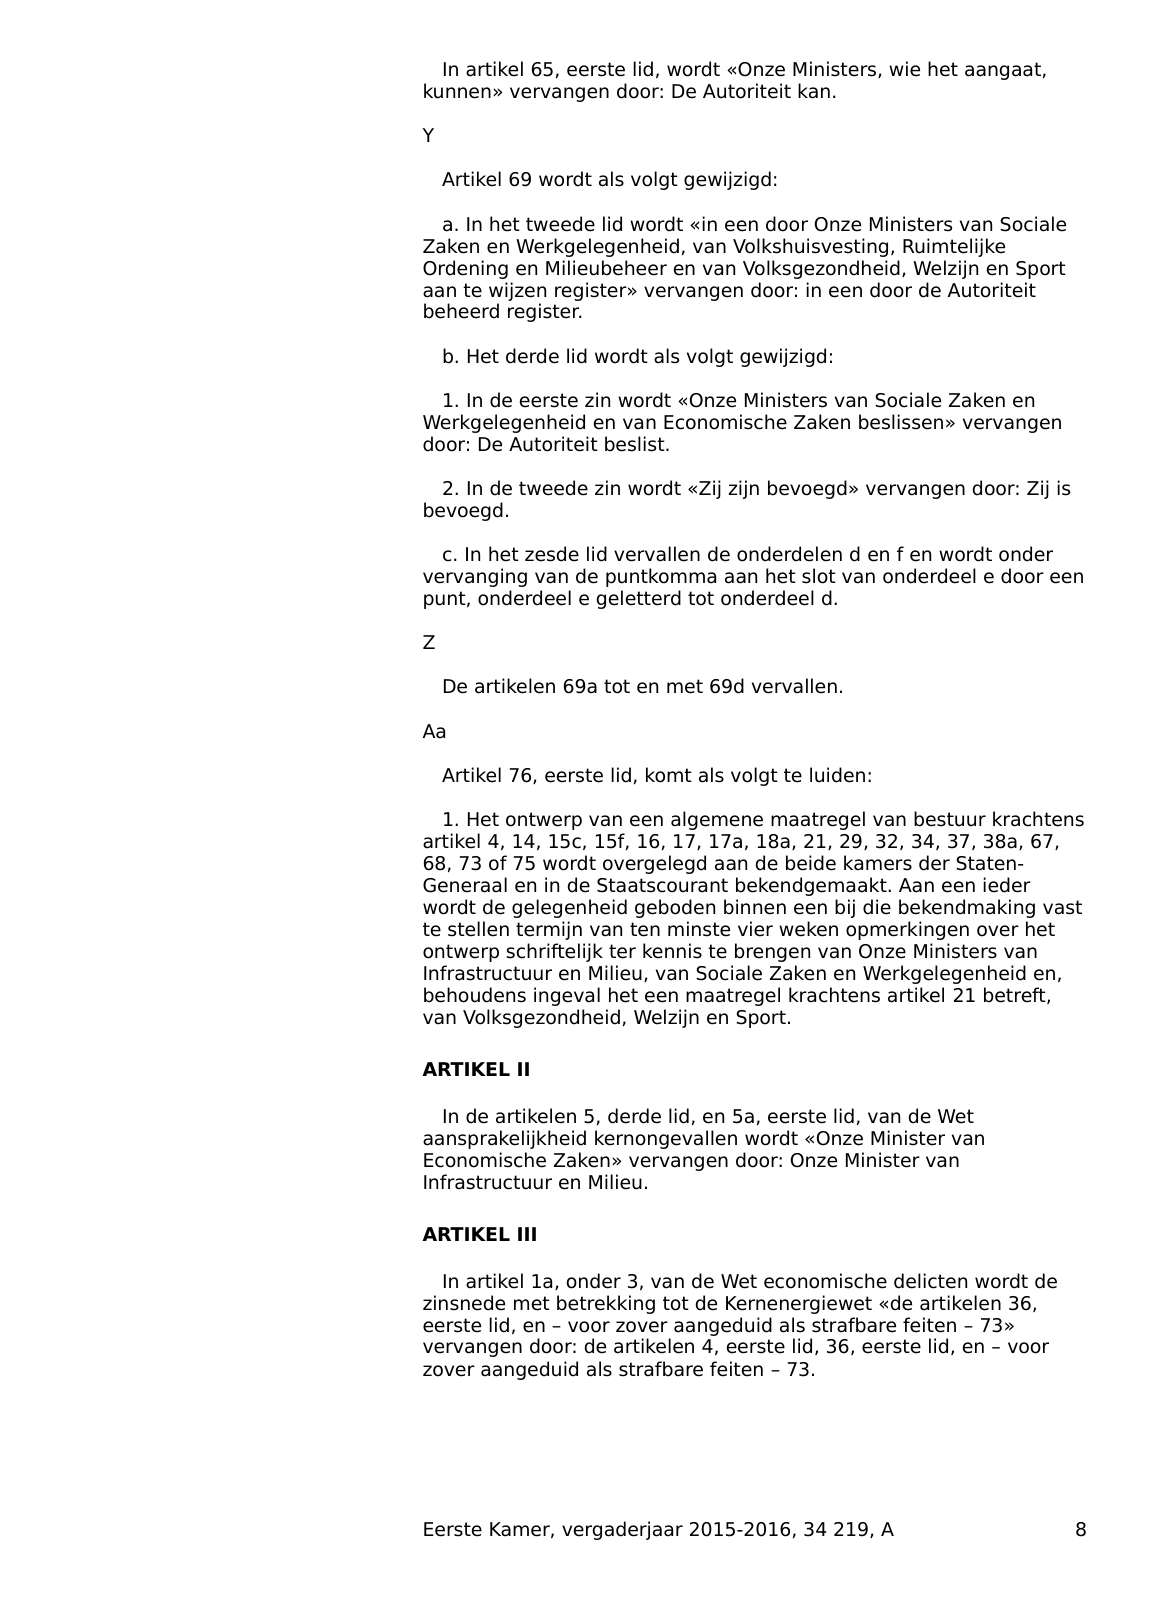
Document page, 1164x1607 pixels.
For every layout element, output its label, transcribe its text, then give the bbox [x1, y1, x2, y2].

text b. Het derde lid wordt als volgt gewijzigd: [422, 346, 1087, 368]
text c. In het zesde lid vervallen de onderdelen d en f en wordt onder vervanging van de puntkomma aan het slot van onderdeel e door een punt, onderdeel e geletterd tot onderdeel d. [422, 544, 1087, 610]
text Z [422, 632, 1087, 654]
text a. In het tweede lid wordt «in een door Onze Ministers van Sociale Zaken en Werkgelegenheid, van Volkshuisvesting, Ruimtelijke Ordening en Milieubeheer en van Volksgezondheid, Welzijn en Sport aan te wijzen register» vervangen door: in een door de Autoriteit beheerd register. [422, 213, 1087, 323]
text 1. Het ontwerp van een algemene maatregel van bestuur krachtens artikel 4, 14, 15c, 15f, 16, 17, 17a, 18a, 21, 29, 32, 34, 37, 38a, 67, 68, 73 of 75 wordt overgelegd aan de beide kamers der Staten-Generaal en in de Staatscourant bekendgemaakt. Aan een ieder wordt de gelegenheid geboden binnen een bij die bekendmaking vast te stellen termijn van ten minste vier weken opmerkingen over het ontwerp schriftelijk ter kennis te brengen van Onze Ministers van Infrastructuur en Milieu, van Sociale Zaken en Werkgelegenheid en, behoudens ingeval het een maatregel krachtens artikel 21 betreft, van Volksgezondheid, Welzijn en Sport. [422, 809, 1087, 1029]
text In artikel 65, eerste lid, wordt «Onze Ministers, wie het aangaat, kunnen» vervangen door: De Autoriteit kan. [422, 59, 1087, 103]
text De artikelen 69a tot en met 69d vervallen. [422, 676, 1087, 698]
text Artikel 76, eerste lid, komt als volgt te luiden: [422, 765, 1087, 787]
text 1. In de eerste zin wordt «Onze Ministers van Sociale Zaken en Werkgelegenheid en van Economische Zaken beslissen» vervangen door: De Autoriteit beslist. [422, 390, 1087, 456]
text In de artikelen 5, derde lid, en 5a, eerste lid, van de Wet aansprakelijkheid kernongevallen wordt «Onze Minister van Economische Zaken» vervangen door: Onze Minister van Infrastructuur en Milieu. [422, 1106, 1087, 1193]
text Y [422, 125, 1087, 147]
text Aa [422, 721, 1087, 742]
subtitle ARTIKEL III [422, 1223, 1087, 1246]
text 2. In de tweede zin wordt «Zij zijn bevoegd» vervangen door: Zij is bevoegd. [422, 478, 1087, 522]
text In artikel 1a, onder 3, van de Wet economische delicten wordt de zinsnede met betrekking tot de Kernenergiewet «de artikelen 36, eerste lid, en – voor zover aangeduid als strafbare feiten – 73» vervangen door: de artikelen 4, eerste lid, 36, eerste lid, en – voor zover aangeduid als strafbare feiten – 73. [422, 1271, 1087, 1380]
text Artikel 69 wordt als volgt gewijzigd: [422, 169, 1087, 191]
subtitle ARTIKEL II [422, 1059, 1087, 1081]
